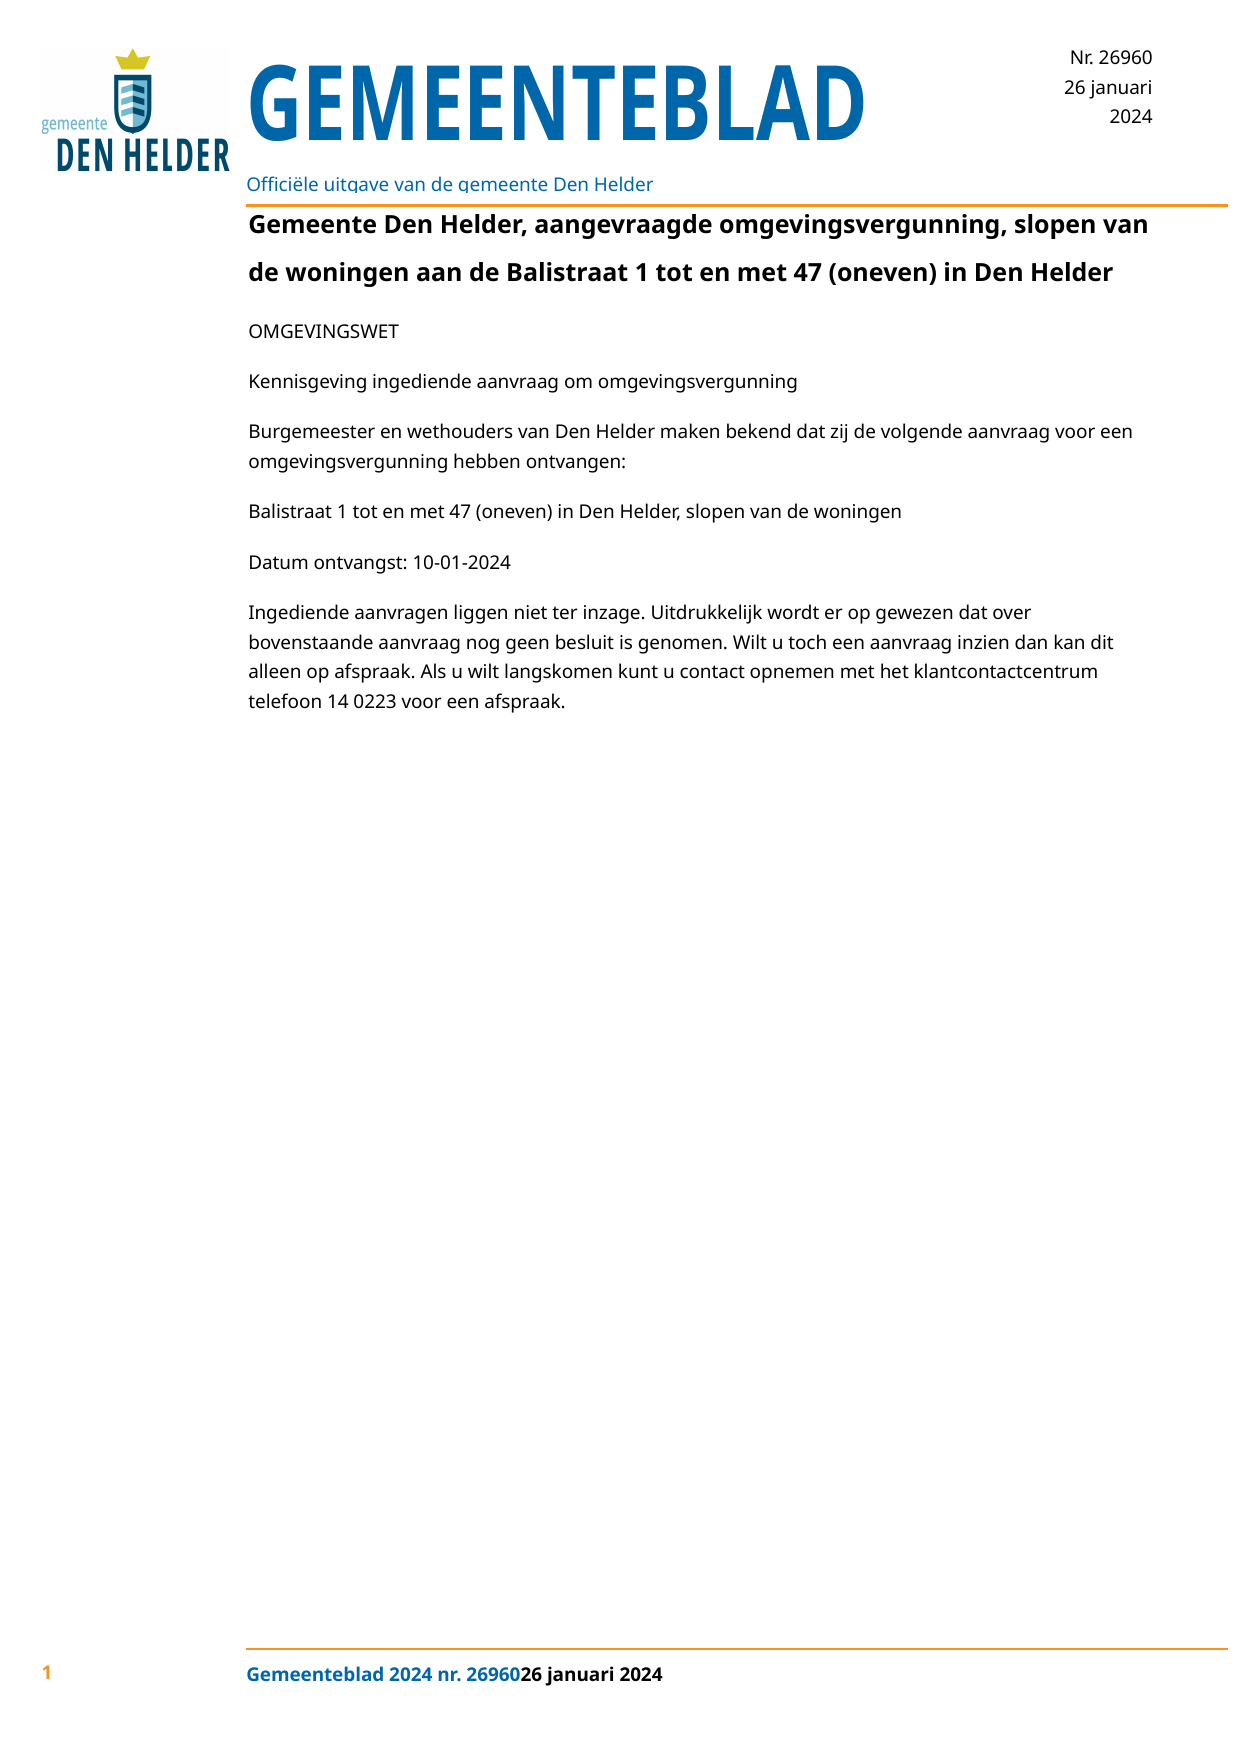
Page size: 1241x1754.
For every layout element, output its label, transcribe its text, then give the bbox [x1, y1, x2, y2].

picture [220, 160, 224, 172]
text Balistraat 1 tot en met 47 (oneven) in Den Helder, slopen van de woningen [248, 499, 1152, 524]
text Datum ontvangst: 10-01-2024 [248, 549, 1152, 575]
picture [100, 154, 106, 172]
text OMGEVINGSWET [248, 318, 1152, 344]
text Burgemeester en wethouders van Den Helder maken bekend dat zij de volgende aanvraag voor een omgevingsvergunning hebben ontvangen: [248, 419, 1152, 474]
text Kennisgeving ingediende aanvraag om omgevingsvergunning [248, 368, 1152, 394]
picture [130, 157, 135, 172]
text Gemeente Den Helder, aangevraagde omgevingsvergunning, slopen van de woningen aan de Balistraat 1 tot en met 47 (oneven) in Den Helder [248, 207, 1152, 288]
picture [182, 144, 187, 165]
text Ingediende aanvragen liggen niet ter inzage. Uitdrukkelijk wordt er op gewezen dat over bovenstaande aanvraag nog geen besluit is genomen. Wilt u toch een aanvraag inzien dan kan dit alleen op afspraak. Als u wilt langskomen kunt u contact opnemen met het klantcontactcentrum telefoon 14 0223 voor een afspraak. [248, 599, 1152, 714]
picture [63, 144, 68, 165]
picture [41, 47, 231, 172]
